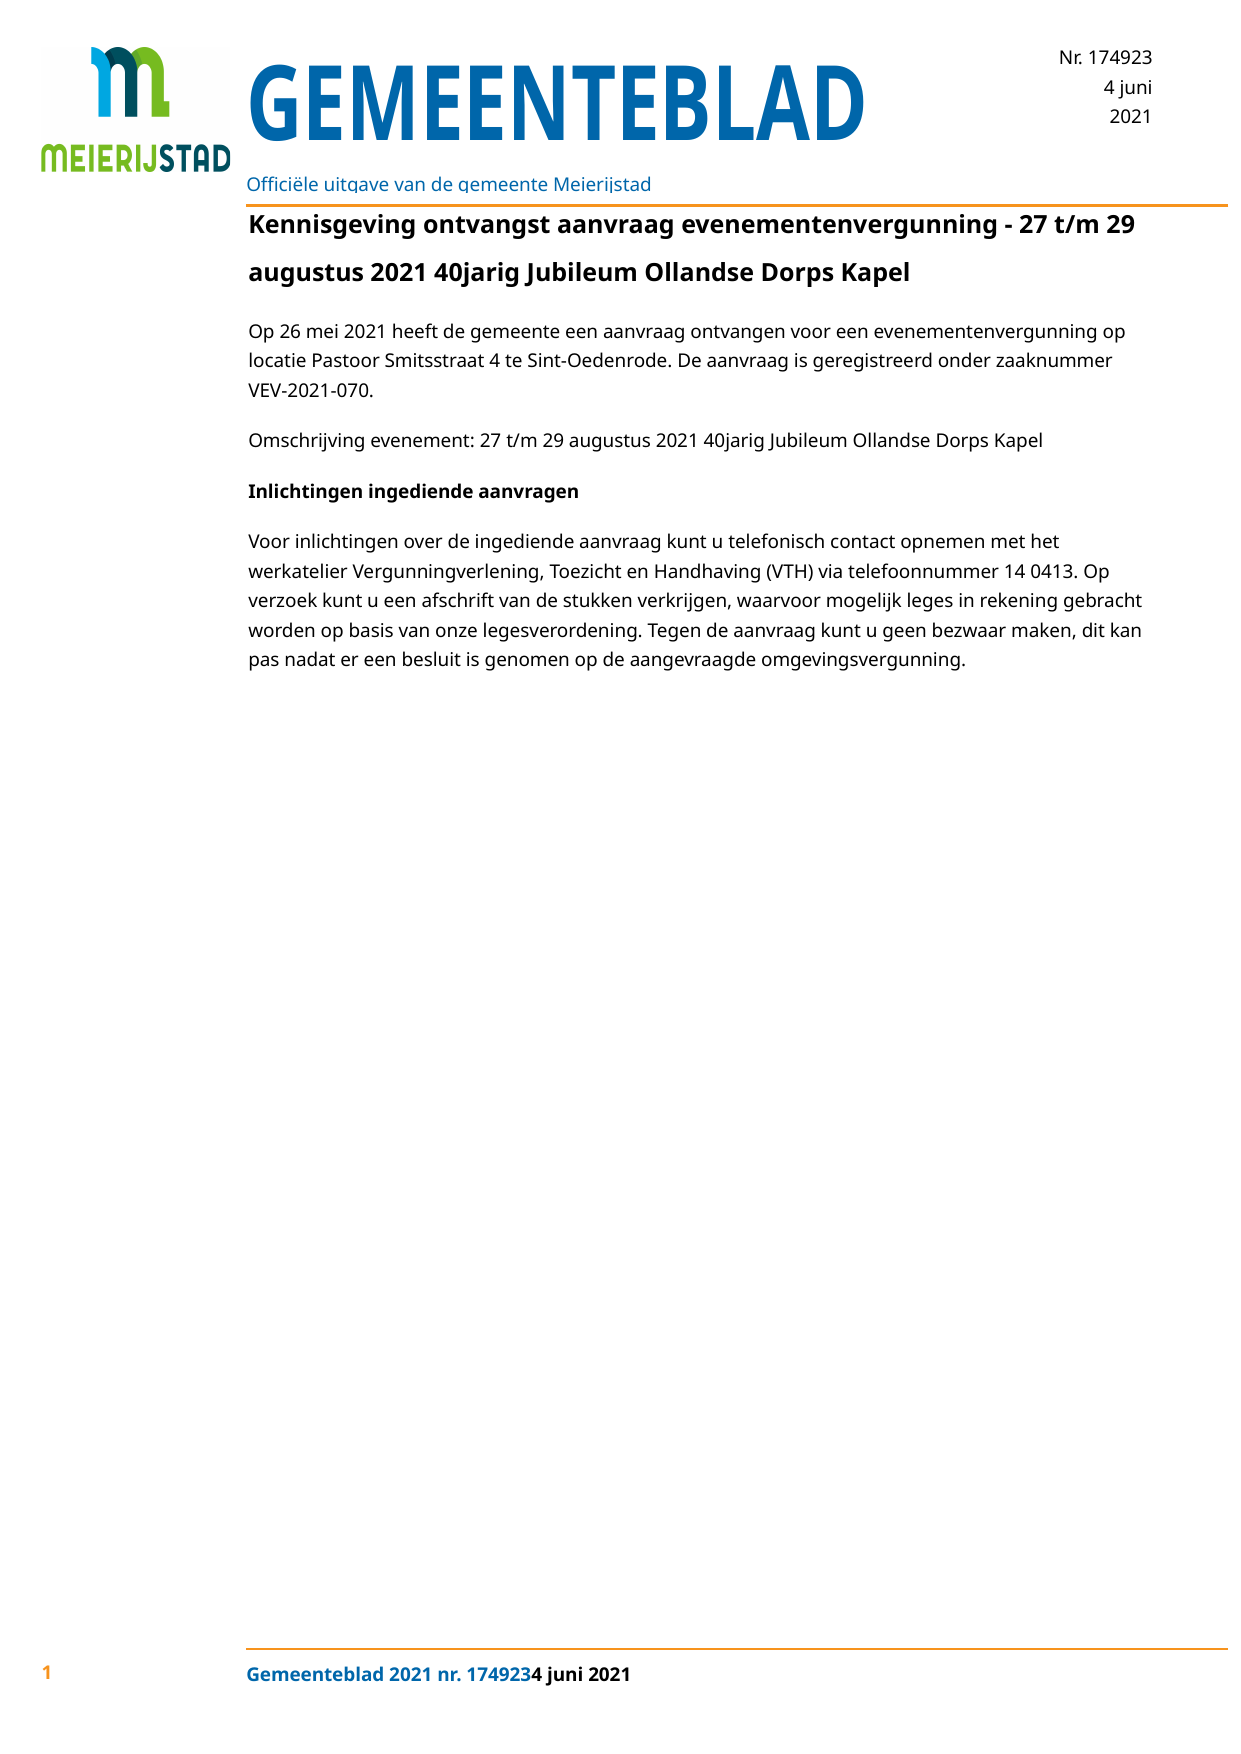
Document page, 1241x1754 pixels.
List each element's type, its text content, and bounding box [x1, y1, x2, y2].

picture [41, 47, 231, 172]
text Kennisgeving ontvangst aanvraag evenementenvergunning - 27 t/m 29 augustus 2021 40jarig Jubileum Ollandse Dorps Kapel [248, 207, 1152, 288]
text Inlichtingen ingediende aanvragen [248, 478, 1152, 504]
text Voor inlichtingen over de ingediende aanvraag kunt u telefonisch contact opnemen met het werkatelier Vergunningverlening, Toezicht en Handhaving (VTH) via telefoonnummer 14 0413. Op verzoek kunt u een afschrift van de stukken verkrijgen, waarvoor mogelijk leges in rekening gebracht worden op basis van onze legesverordening. Tegen de aanvraag kunt u geen bezwaar maken, dit kan pas nadat er een besluit is genomen op de aangevraagde omgevingsvergunning. [248, 528, 1152, 672]
text Op 26 mei 2021 heeft de gemeente een aanvraag ontvangen voor een evenementenvergunning op locatie Pastoor Smitsstraat 4 te Sint-Oedenrode. De aanvraag is geregistreerd onder zaaknummer VEV-2021-070. [248, 318, 1152, 403]
text Omschrijving evenement: 27 t/m 29 augustus 2021 40jarig Jubileum Ollandse Dorps Kapel [248, 427, 1152, 453]
